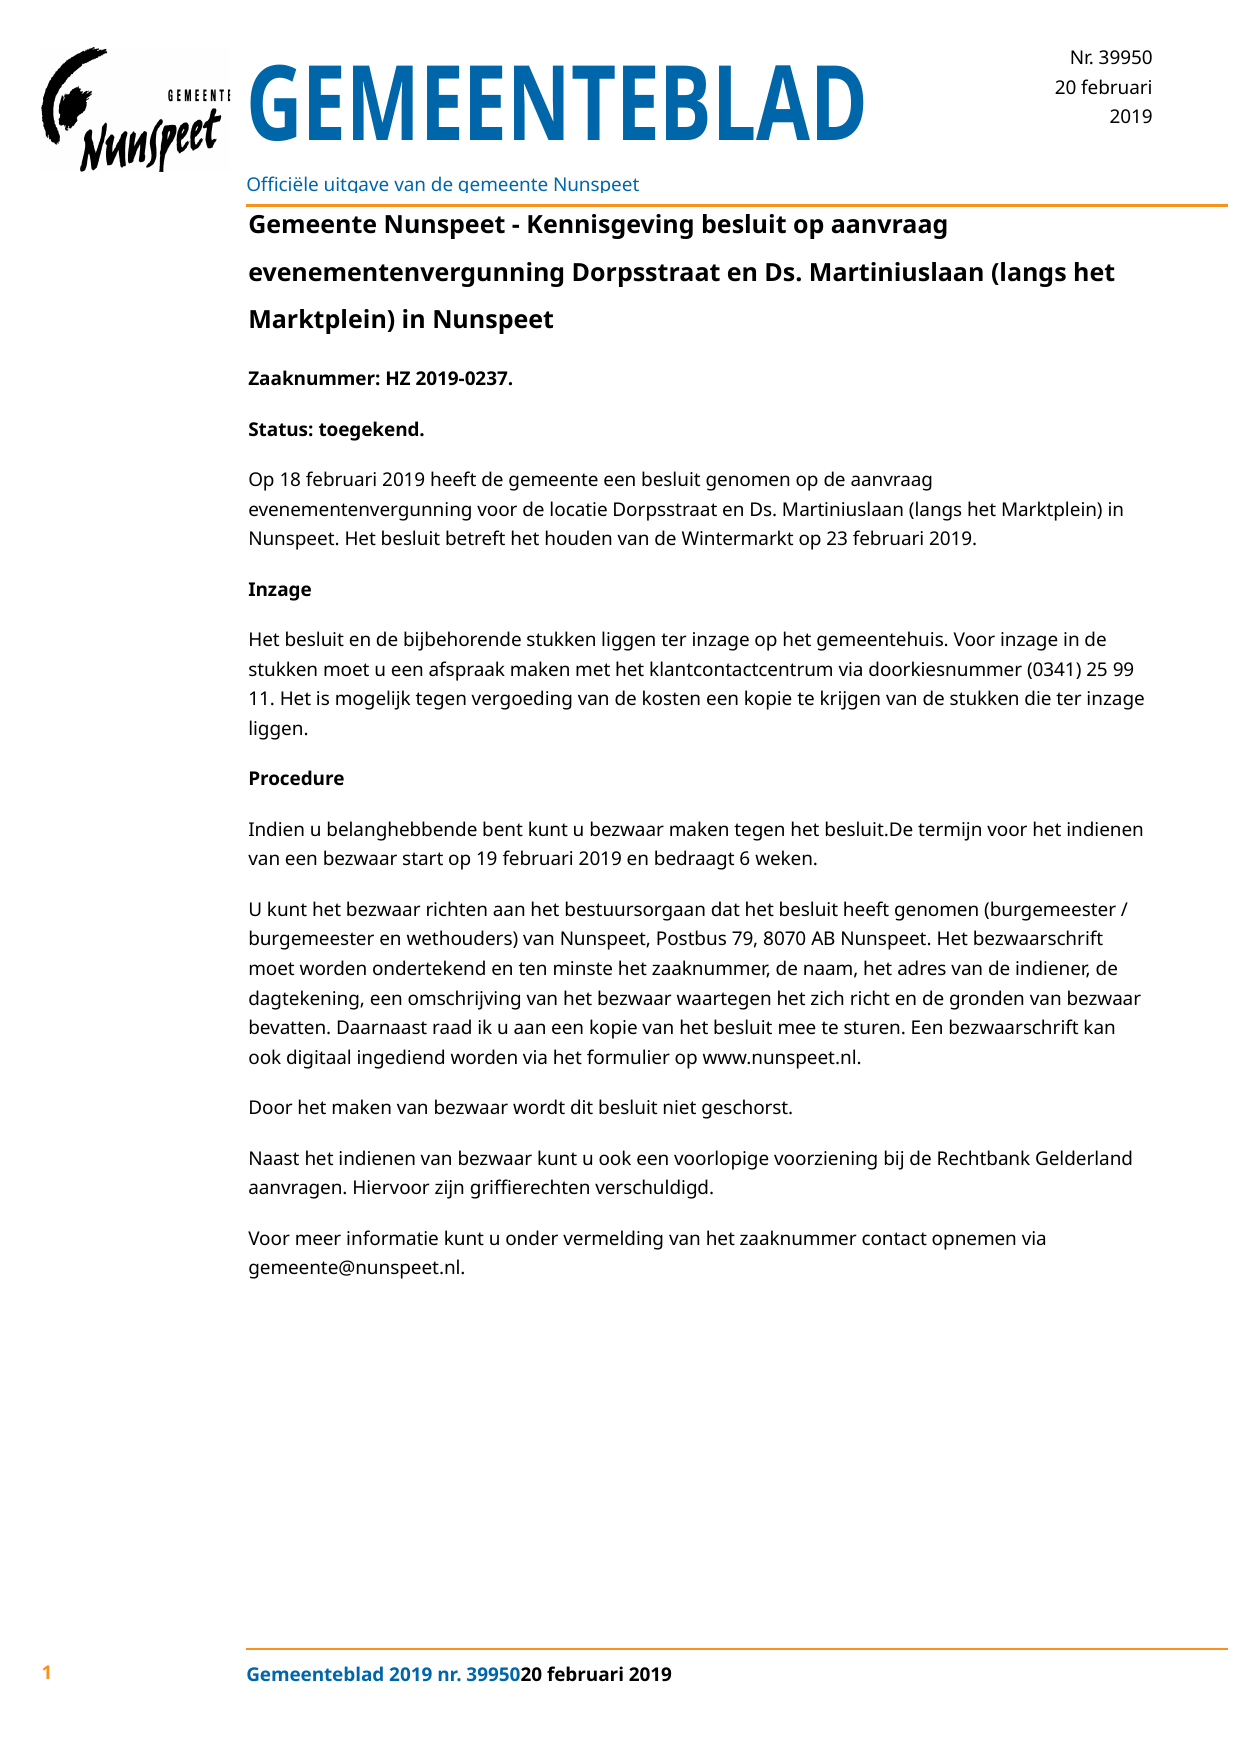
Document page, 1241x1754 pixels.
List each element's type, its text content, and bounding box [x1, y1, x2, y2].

text Gemeente Nunspeet - Kennisgeving besluit op aanvraag evenementenvergunning Dorpsstraat en Ds. Martiniuslaan (langs het Marktplein) in Nunspeet [248, 207, 1152, 336]
text U kunt het bezwaar richten aan het bestuursorgaan dat het besluit heeft genomen (burgemeester / burgemeester en wethouders) van Nunspeet, Postbus 79, 8070 AB Nunspeet. Het bezwaarschrift moet worden ondertekend en ten minste het zaaknummer, de naam, het adres van de indiener, de dagtekening, een omschrijving van het bezwaar waartegen het zich richt en de gronden van bezwaar bevatten. Daarnaast raad ik u aan een kopie van het besluit mee te sturen. Een bezwaarschrift kan ook digitaal ingediend worden via het formulier op www.nunspeet.nl. [248, 896, 1152, 1069]
text Naast het indienen van bezwaar kunt u ook een voorlopige voorziening bij de Rechtbank Gelderland aanvragen. Hiervoor zijn griffierechten verschuldigd. [248, 1145, 1152, 1200]
text Voor meer informatie kunt u onder vermelding van het zaaknummer contact opnemen via gemeente@nunspeet.nl. [248, 1225, 1152, 1280]
text Indien u belanghebbende bent kunt u bezwaar maken tegen het besluit.De termijn voor het indienen van een bezwaar start op 19 februari 2019 en bedraagt 6 weken. [248, 816, 1152, 871]
text Door het maken van bezwaar wordt dit besluit niet geschorst. [248, 1094, 1152, 1120]
text Het besluit en de bijbehorende stukken liggen ter inzage op het gemeentehuis. Voor inzage in de stukken moet u een afspraak maken met het klantcontactcentrum via doorkiesnummer (0341) 25 99 11. Het is mogelijk tegen vergoeding van de kosten een kopie te krijgen van de stukken die ter inzage liggen. [248, 626, 1152, 741]
text Inzage [248, 576, 1152, 602]
text Zaaknummer: HZ 2019-0237. [248, 366, 1152, 391]
text Op 18 februari 2019 heeft de gemeente een besluit genomen op de aanvraag evenementenvergunning voor de locatie Dorpsstraat en Ds. Martiniuslaan (langs het Marktplein) in Nunspeet. Het besluit betreft het houden van de Wintermarkt op 23 februari 2019. [248, 466, 1152, 551]
picture [41, 47, 231, 172]
text Status: toegekend. [248, 416, 1152, 442]
text Procedure [248, 766, 1152, 791]
